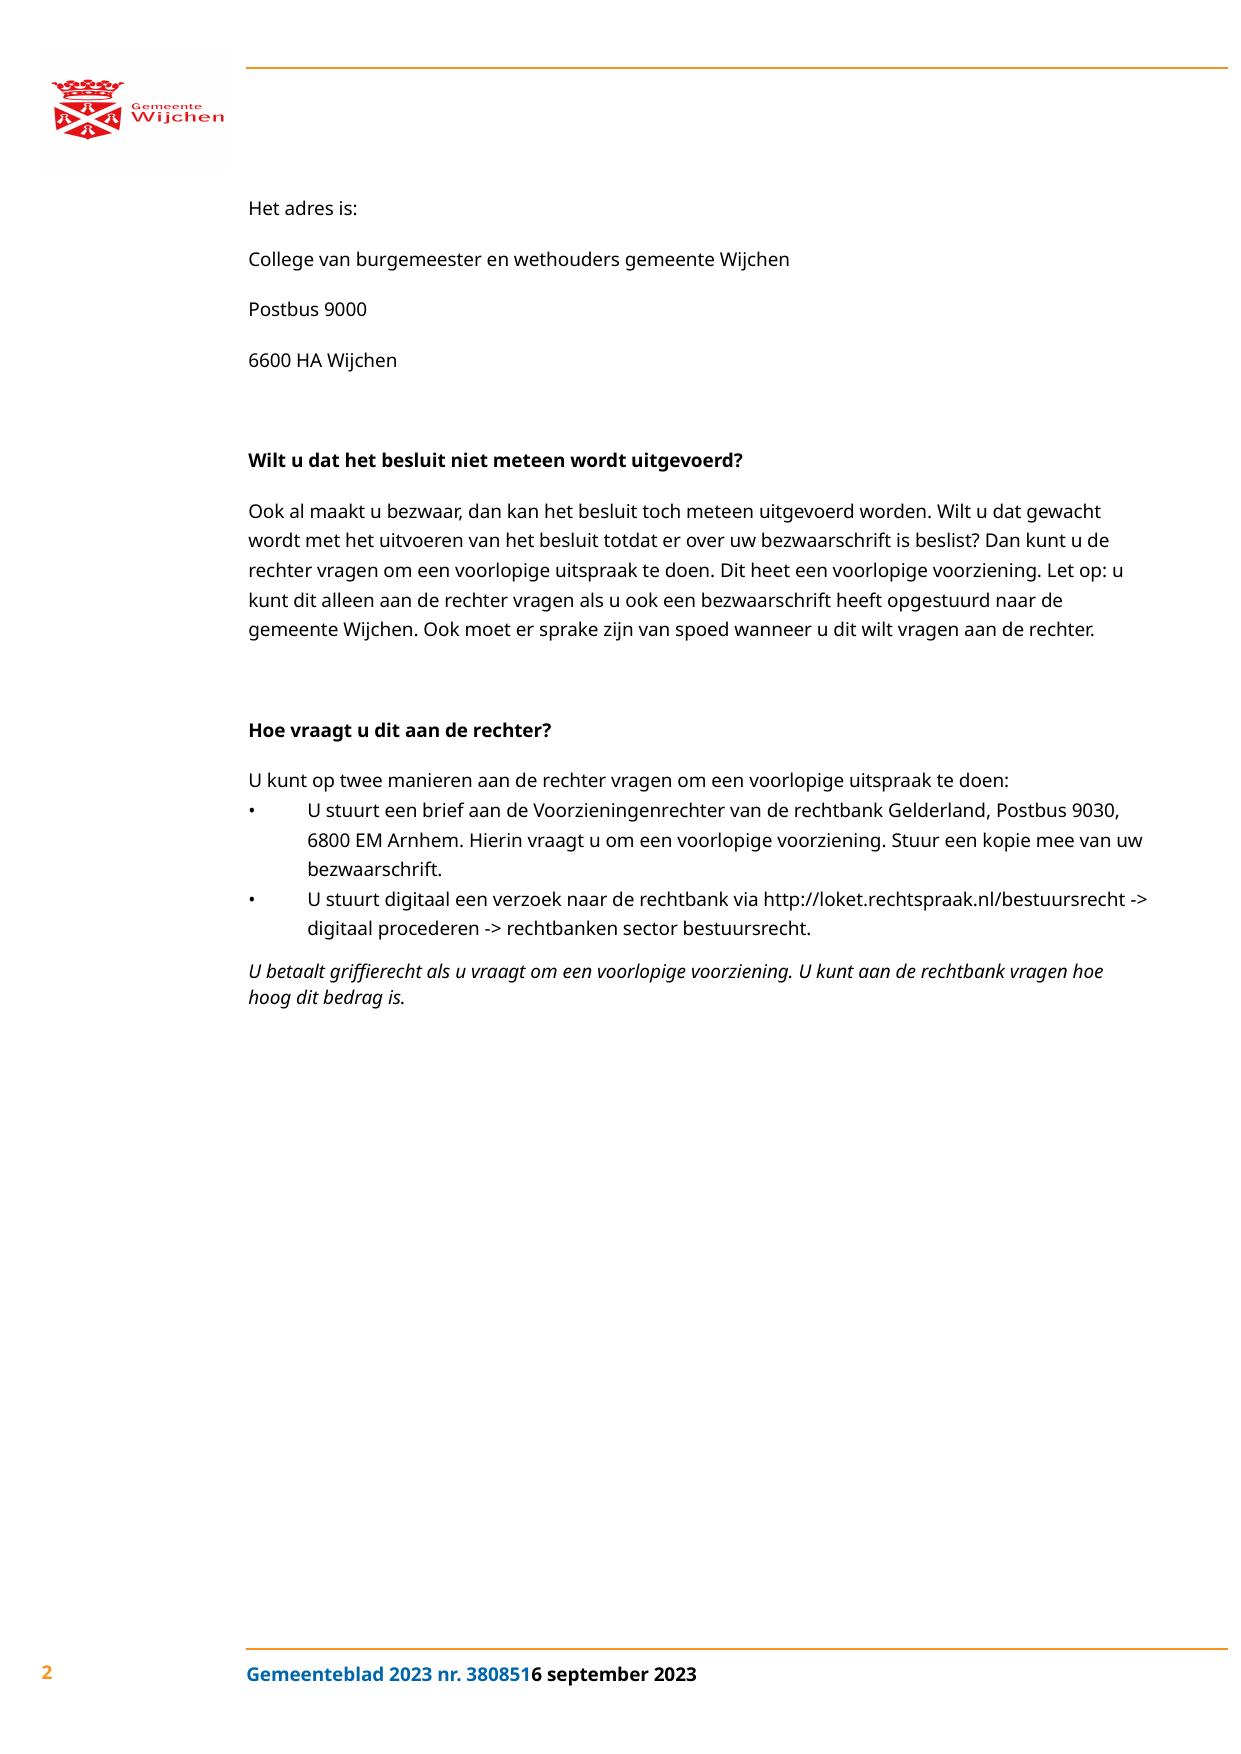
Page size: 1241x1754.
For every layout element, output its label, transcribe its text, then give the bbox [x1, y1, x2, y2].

text U betaalt griffierecht als u vraagt om een voorlopige voorziening. U kunt aan de rechtbank vragen hoe hoog dit bedrag is. [248, 959, 1152, 1010]
text Het adres is: [248, 196, 1152, 221]
picture [41, 47, 231, 172]
text 6600 HA Wijchen [248, 347, 1152, 373]
text Wilt u dat het besluit niet meteen wordt uitgevoerd? [248, 448, 1152, 473]
text College van burgemeester en wethouders gemeente Wijchen [248, 246, 1152, 272]
list U stuurt digitaal een verzoek naar de rechtbank via http://loket.rechtspraak.nl/bestuursrecht -> digitaal procederen -> rechtbanken sector bestuursrecht. [248, 886, 1152, 941]
text Ook al maakt u bezwaar, dan kan het besluit toch meteen uitgevoerd worden. Wilt u dat gewacht wordt met het uitvoeren van het besluit totdat er over uw bezwaarschrift is beslist? Dan kunt u de rechter vragen om een voorlopige uitspraak te doen. Dit heet een voorlopige voorziening. Let op: u kunt dit alleen aan de rechter vragen als u ook een bezwaarschrift heeft opgestuurd naar de gemeente Wijchen. Ook moet er sprake zijn van spoed wanneer u dit wilt vragen aan de rechter. [248, 498, 1152, 642]
list U stuurt een brief aan de Voorzieningenrechter van de rechtbank Gelderland, Postbus 9030, 6800 EM Arnhem. Hierin vraagt u om een voorlopige voorziening. Stuur een kopie mee van uw bezwaarschrift. [248, 797, 1152, 882]
text U kunt op twee manieren aan de rechter vragen om een voorlopige uitspraak te doen: [248, 768, 1152, 793]
text Postbus 9000 [248, 296, 1152, 322]
text Hoe vraagt u dit aan de rechter? [248, 717, 1152, 743]
